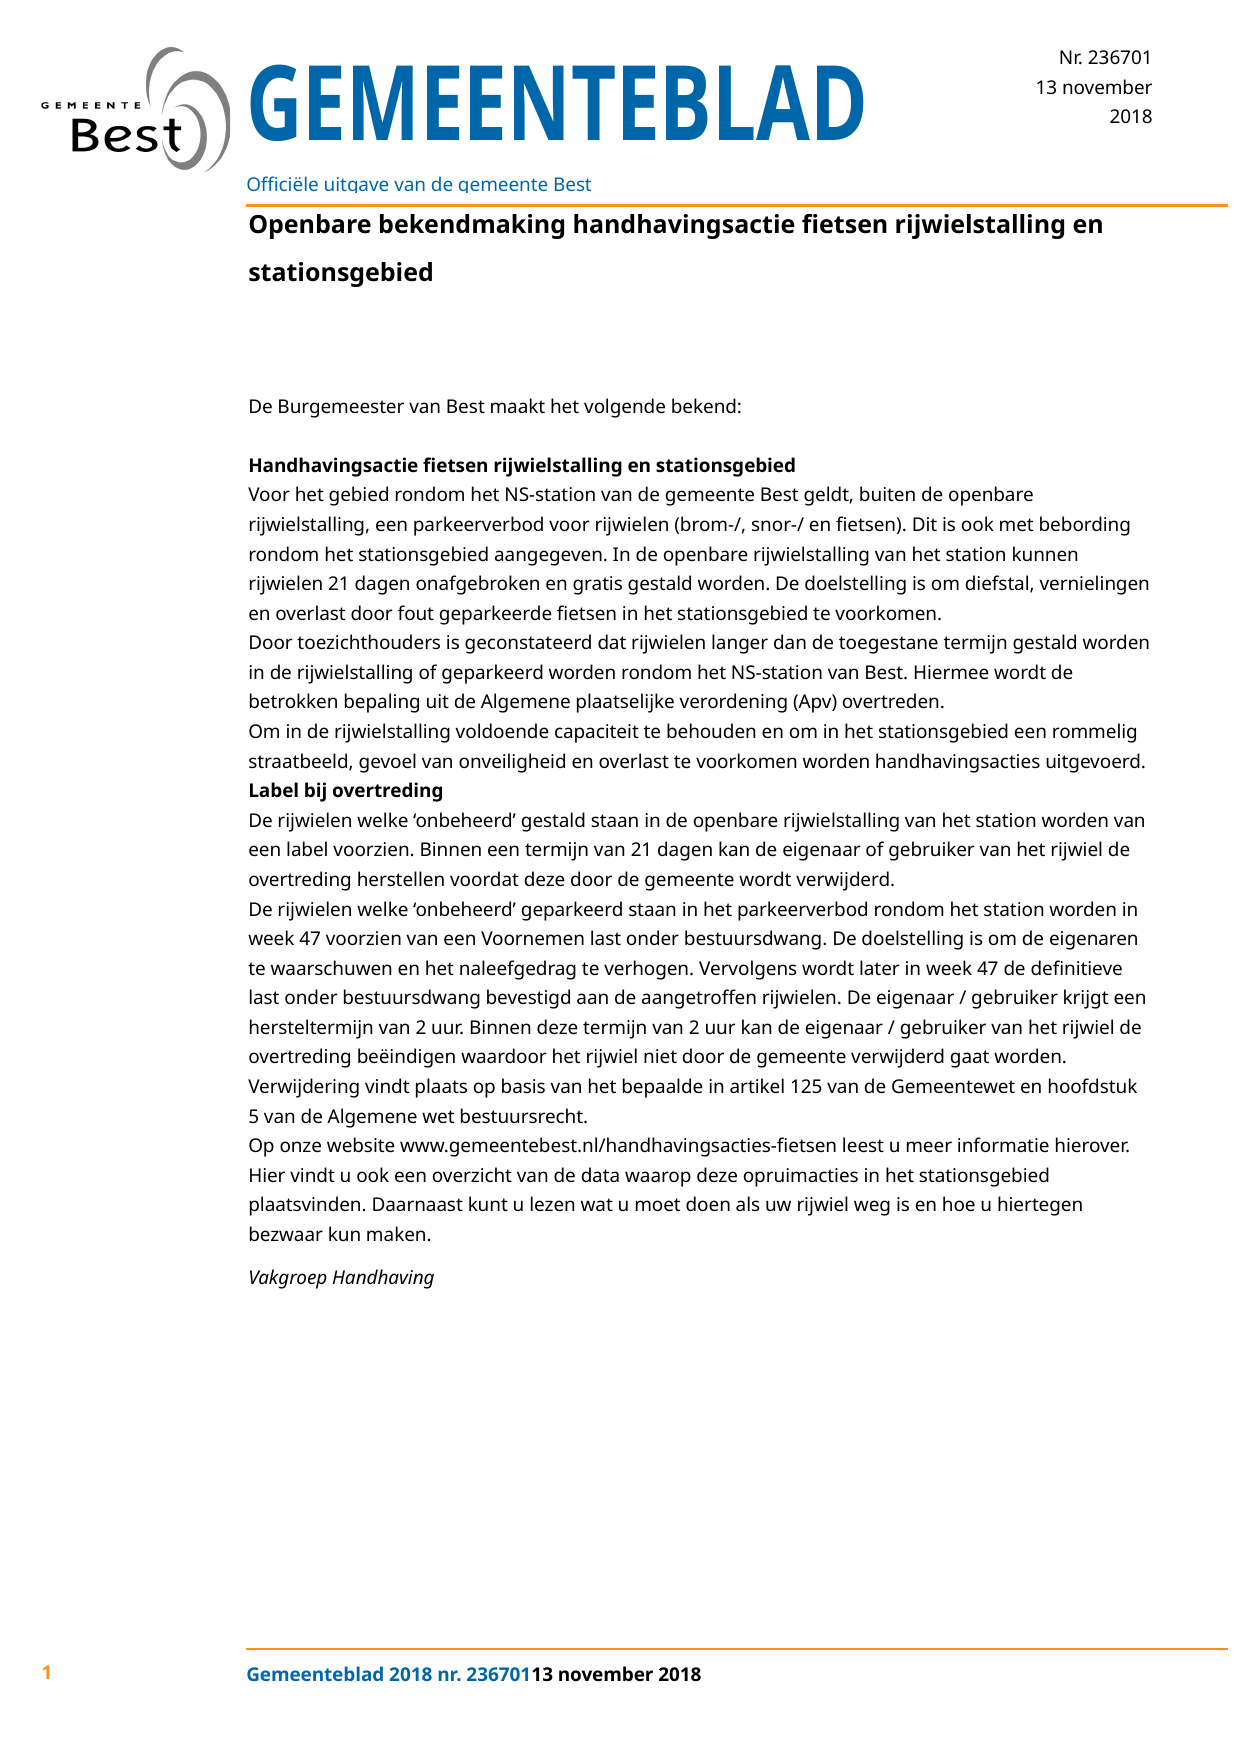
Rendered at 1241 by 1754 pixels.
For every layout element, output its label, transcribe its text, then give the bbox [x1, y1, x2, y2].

text De Burgemeester van Best maakt het volgende bekend: [248, 393, 1152, 419]
text Voor het gebied rondom het NS-station van de gemeente Best geldt, buiten de openbare rijwielstalling, een parkeerverbod voor rijwielen (brom-/, snor-/ en fietsen). Dit is ook met bebording rondom het stationsgebied aangegeven. In de openbare rijwielstalling van het station kunnen rijwielen 21 dagen onafgebroken en gratis gestald worden. De doelstelling is om diefstal, vernielingen en overlast door fout geparkeerde fietsen in het stationsgebied te voorkomen. [248, 482, 1152, 626]
text Door toezichthouders is geconstateerd dat rijwielen langer dan de toegestane termijn gestald worden in de rijwielstalling of geparkeerd worden rondom het NS-station van Best. Hiermee wordt de betrokken bepaling uit de Algemene plaatselijke verordening (Apv) overtreden. [248, 629, 1152, 714]
text Label bij overtreding [248, 777, 1152, 803]
text De rijwielen welke ‘onbeheerd’ gestald staan in de openbare rijwielstalling van het station worden van een label voorzien. Binnen een termijn van 21 dagen kan de eigenaar of gebruiker van het rijwiel de overtreding herstellen voordat deze door de gemeente wordt verwijderd. [248, 807, 1152, 892]
text Handhavingsactie fietsen rijwielstalling en stationsgebied [248, 452, 1152, 478]
picture [41, 47, 231, 172]
text Om in de rijwielstalling voldoende capaciteit te behouden en om in het stationsgebied een rommelig straatbeeld, gevoel van onveiligheid en overlast te voorkomen worden handhavingsacties uitgevoerd. [248, 718, 1152, 774]
text Vakgroep Handhaving [248, 1264, 1152, 1290]
text Openbare bekendmaking handhavingsactie fietsen rijwielstalling en stationsgebied [248, 207, 1152, 288]
text Op onze website www.gemeentebest.nl/handhavingsacties-fietsen leest u meer informatie hierover. Hier vindt u ook een overzicht van de data waarop deze opruimacties in het stationsgebied plaatsvinden. Daarnaast kunt u lezen wat u moet doen als uw rijwiel weg is en hoe u hiertegen bezwaar kun maken. [248, 1132, 1152, 1247]
text De rijwielen welke ‘onbeheerd’ geparkeerd staan in het parkeerverbod rondom het station worden in week 47 voorzien van een Voornemen last onder bestuursdwang. De doelstelling is om de eigenaren te waarschuwen en het naleefgedrag te verhogen. Vervolgens wordt later in week 47 de definitieve last onder bestuursdwang bevestigd aan de aangetroffen rijwielen. De eigenaar / gebruiker krijgt een hersteltermijn van 2 uur. Binnen deze termijn van 2 uur kan de eigenaar / gebruiker van het rijwiel de overtreding beëindigen waardoor het rijwiel niet door de gemeente verwijderd gaat worden. Verwijdering vindt plaats op basis van het bepaalde in artikel 125 van de Gemeentewet en hoofdstuk 5 van de Algemene wet bestuursrecht. [248, 896, 1152, 1129]
